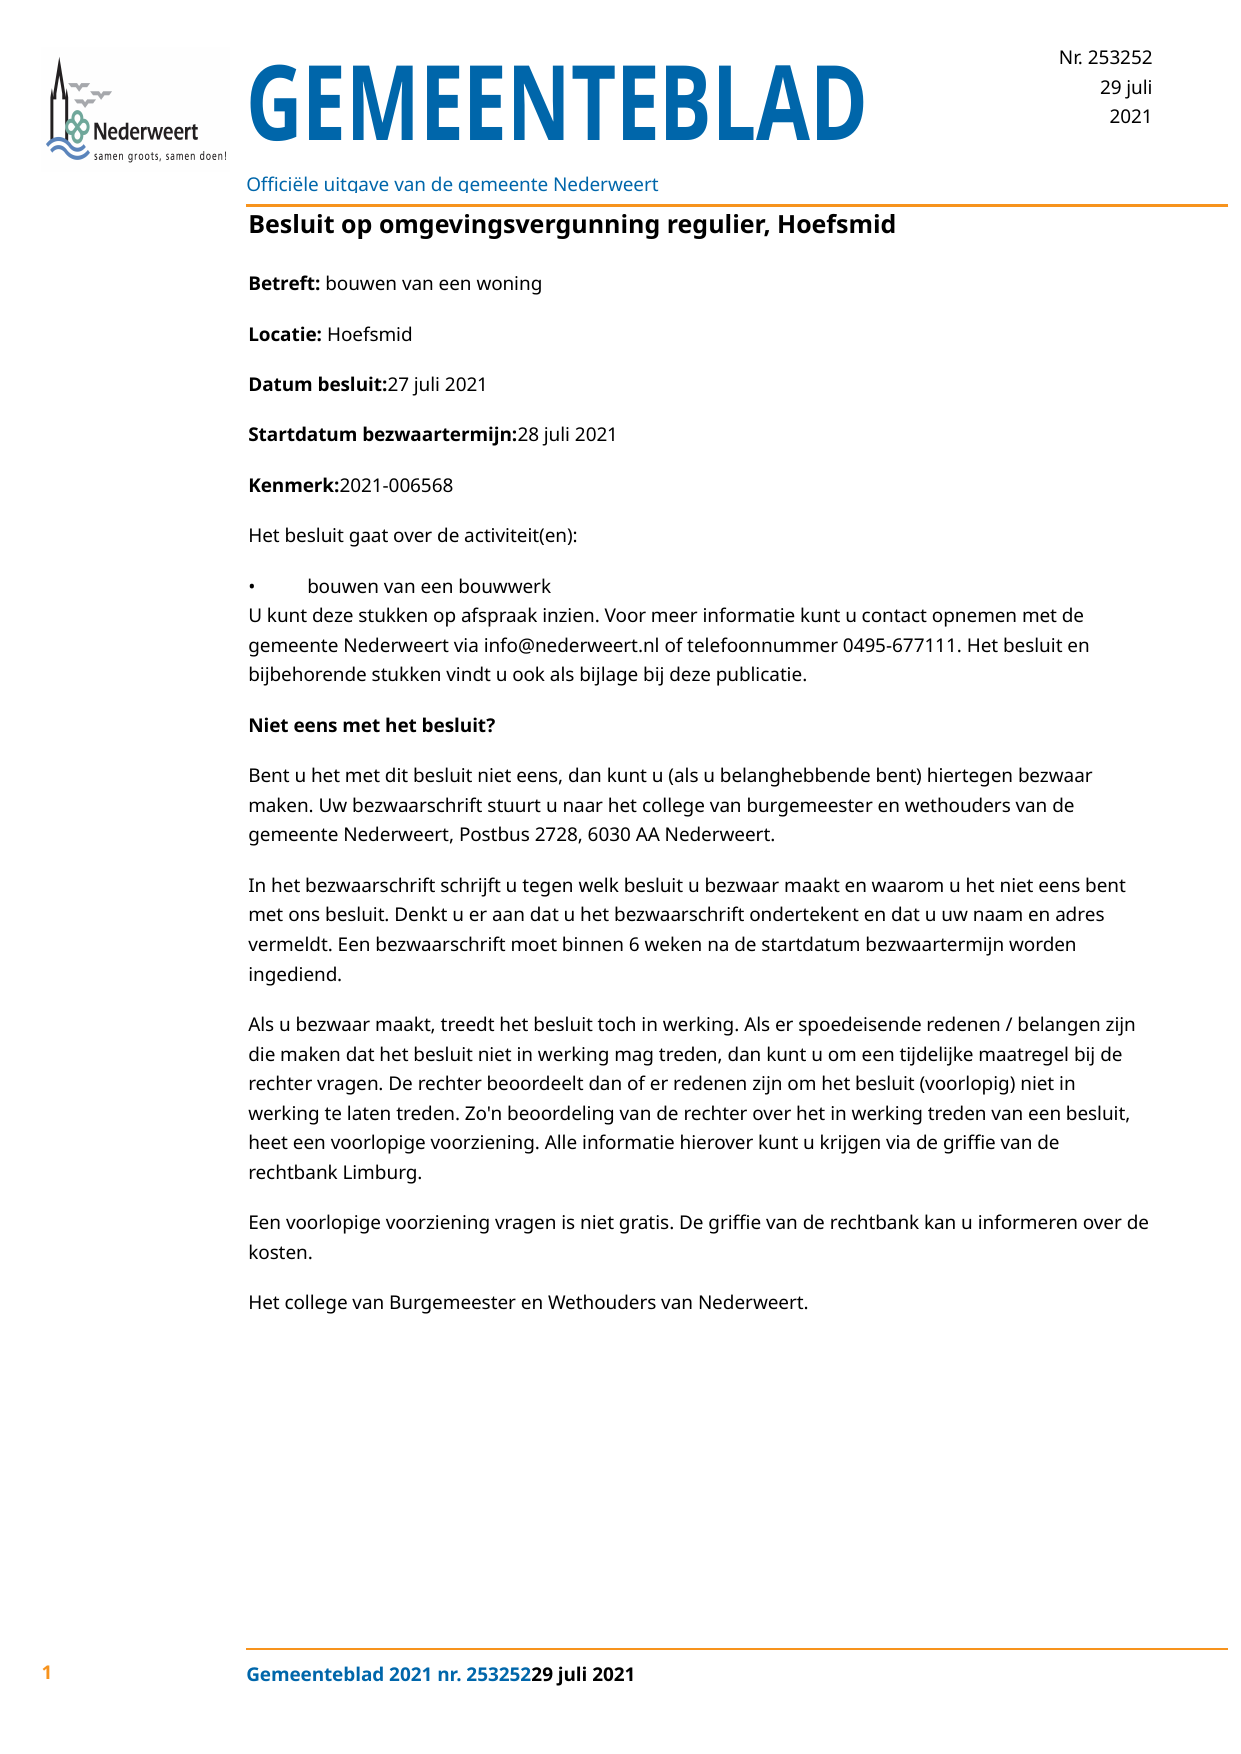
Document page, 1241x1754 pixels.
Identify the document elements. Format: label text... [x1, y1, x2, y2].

text Bent u het met dit besluit niet eens, dan kunt u (als u belanghebbende bent) hiertegen bezwaar maken. Uw bezwaarschrift stuurt u naar het college van burgemeester en wethouders van de gemeente Nederweert, Postbus 2728, 6030 AA Nederweert. [248, 762, 1152, 847]
text Niet eens met het besluit? [248, 712, 1152, 738]
picture [41, 47, 231, 172]
list bouwen van een bouwwerk [248, 573, 1152, 598]
text U kunt deze stukken op afspraak inzien. Voor meer informatie kunt u contact opnemen met de gemeente Nederweert via info@nederweert.nl of telefoonnummer 0495-677111. Het besluit en bijbehorende stukken vindt u ook als bijlage bij deze publicatie. [248, 602, 1152, 687]
text In het bezwaarschrift schrijft u tegen welk besluit u bezwaar maakt en waarom u het niet eens bent met ons besluit. Denkt u er aan dat u het bezwaarschrift ondertekent en dat u uw naam en adres vermeldt. Een bezwaarschrift moet binnen 6 weken na de startdatum bezwaartermijn worden ingediend. [248, 872, 1152, 986]
text Locatie: Hoefsmid [248, 321, 1152, 346]
text Betreft: bouwen van een woning [248, 270, 1152, 296]
text Besluit op omgevingsvergunning regulier, Hoefsmid [248, 207, 1152, 241]
text Als u bezwaar maakt, treedt het besluit toch in werking. Als er spoedeisende redenen / belangen zijn die maken dat het besluit niet in werking mag treden, dan kunt u om een tijdelijke maatregel bij de rechter vragen. De rechter beoordeelt dan of er redenen zijn om het besluit (voorlopig) niet in werking te laten treden. Zo'n beoordeling van de rechter over het in werking treden van een besluit, heet een voorlopige voorziening. Alle informatie hierover kunt u krijgen via de griffie van de rechtbank Limburg. [248, 1011, 1152, 1185]
text Een voorlopige voorziening vragen is niet gratis. De griffie van de rechtbank kan u informeren over de kosten. [248, 1209, 1152, 1265]
text Startdatum bezwaartermijn:28 juli 2021 [248, 422, 1152, 447]
text Kenmerk:2021-006568 [248, 472, 1152, 498]
text Het besluit gaat over de activiteit(en): [248, 522, 1152, 548]
text Datum besluit:27 juli 2021 [248, 371, 1152, 397]
text Het college van Burgemeester en Wethouders van Nederweert. [248, 1289, 1152, 1315]
